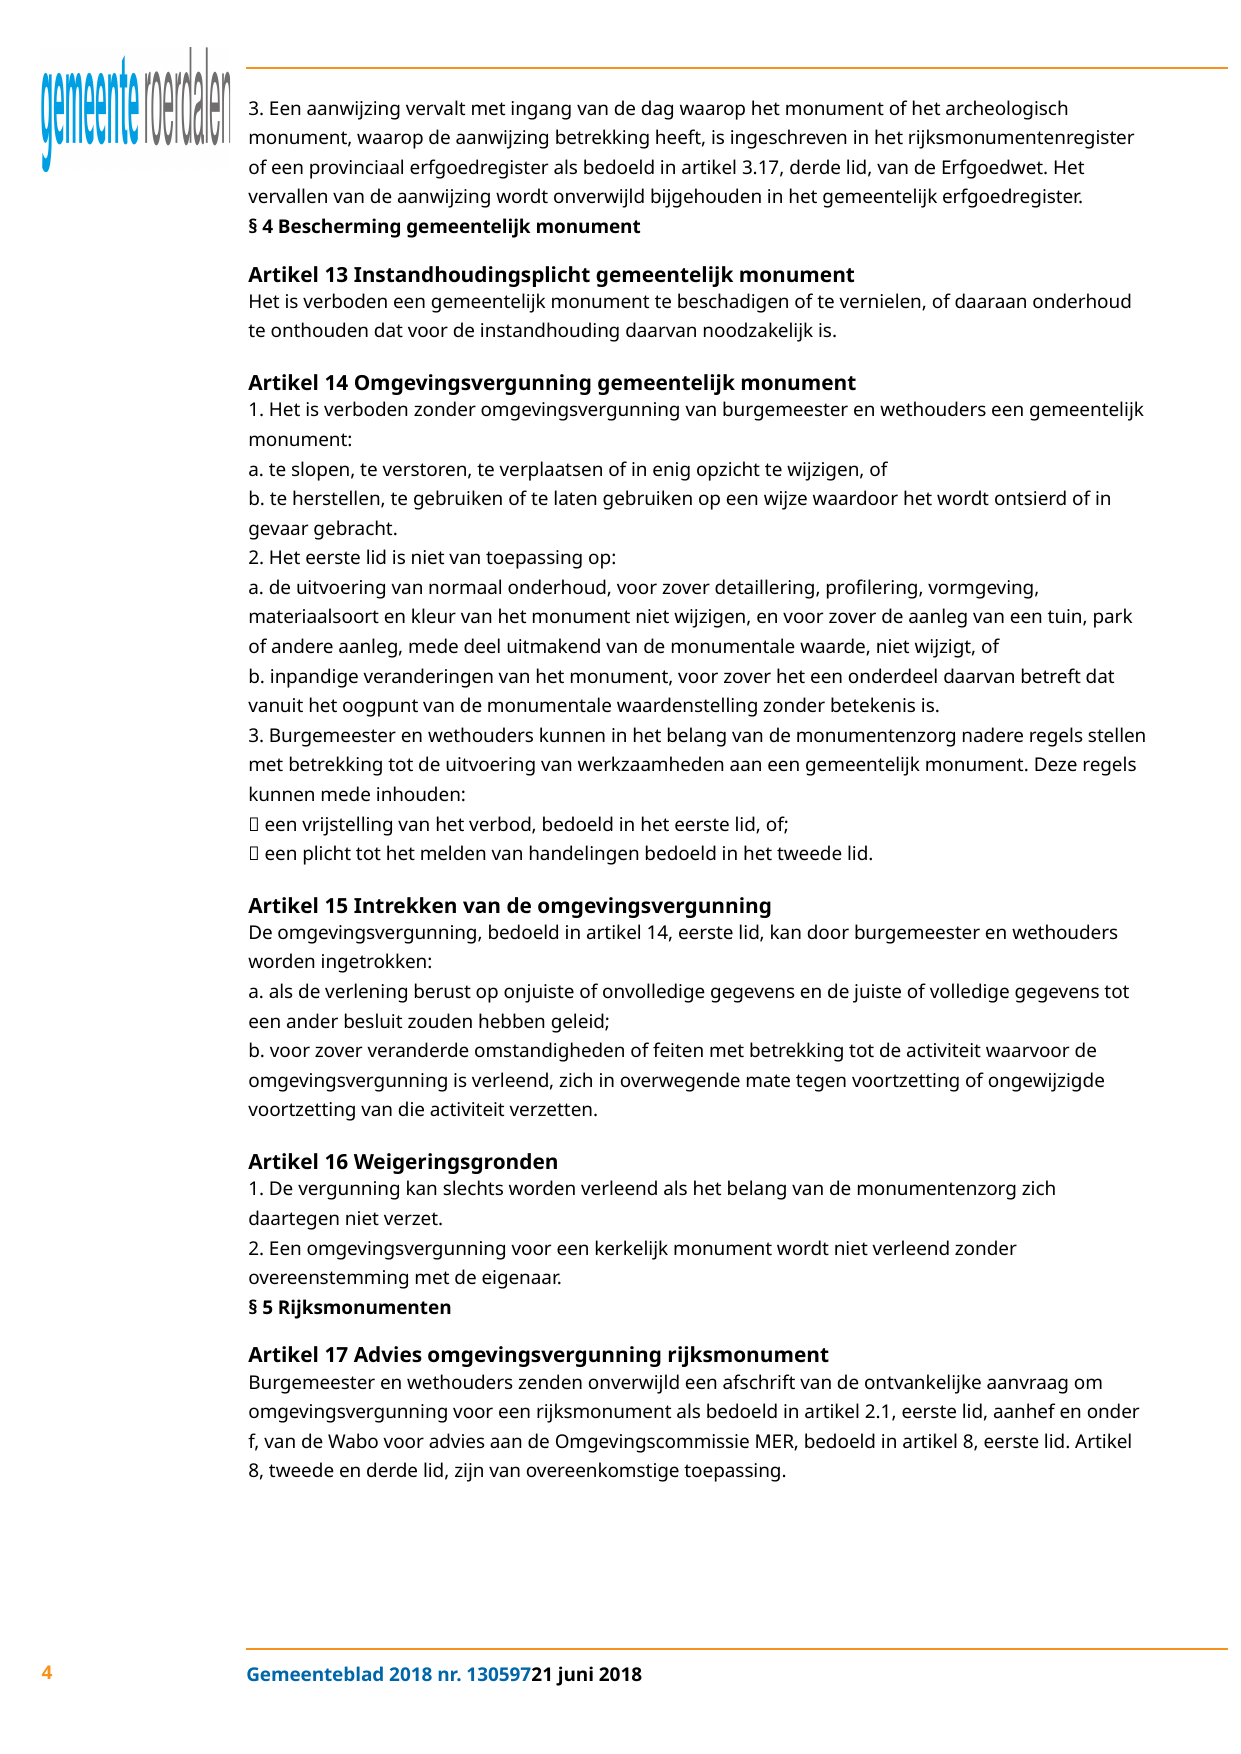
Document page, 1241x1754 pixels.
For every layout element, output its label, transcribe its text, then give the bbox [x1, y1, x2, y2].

text Artikel 15 Intrekken van de omgevingsvergunning [248, 891, 1152, 919]
text 3. Een aanwijzing vervalt met ingang van de dag waarop het monument of het archeologisch monument, waarop de aanwijzing betrekking heeft, is ingeschreven in het rijksmonumentenregister of een provinciaal erfgoedregister als bedoeld in artikel 3.17, derde lid, van de Erfgoedwet. Het vervallen van de aanwijzing wordt onverwijld bijgehouden in het gemeentelijk erfgoedregister. [248, 95, 1152, 209]
text Artikel 13 Instandhoudingsplicht gemeentelijk monument [248, 260, 1152, 288]
text 1. De vergunning kan slechts worden verleend als het belang van de monumentenzorg zich daartegen niet verzet. [248, 1176, 1152, 1231]
text 1. Het is verboden zonder omgevingsvergunning van burgemeester en wethouders een gemeentelijk monument: [248, 397, 1152, 452]
text  een plicht tot het melden van handelingen bedoeld in het tweede lid. [248, 840, 1152, 866]
text 2. Een omgevingsvergunning voor een kerkelijk monument wordt niet verleend zonder overeenstemming met de eigenaar. [248, 1235, 1152, 1290]
text Het is verboden een gemeentelijk monument te beschadigen of te vernielen, of daaraan onderhoud te onthouden dat voor de instandhouding daarvan noodzakelijk is. [248, 288, 1152, 343]
text 3. Burgemeester en wethouders kunnen in het belang van de monumentenzorg nadere regels stellen met betrekking tot de uitvoering van werkzaamheden aan een gemeentelijk monument. Deze regels kunnen mede inhouden: [248, 722, 1152, 807]
text a. als de verlening berust op onjuiste of onvolledige gegevens en de juiste of volledige gegevens tot een ander besluit zouden hebben geleid; [248, 978, 1152, 1034]
text a. te slopen, te verstoren, te verplaatsen of in enig opzicht te wijzigen, of [248, 456, 1152, 481]
text b. inpandige veranderingen van het monument, voor zover het een onderdeel daarvan betreft dat vanuit het oogpunt van de monumentale waardenstelling zonder betekenis is. [248, 663, 1152, 718]
text Artikel 16 Weigeringsgronden [248, 1147, 1152, 1176]
text De omgevingsvergunning, bedoeld in artikel 14, eerste lid, kan door burgemeester en wethouders worden ingetrokken: [248, 919, 1152, 974]
text Burgemeester en wethouders zenden onverwijld een afschrift van de ontvankelijke aanvraag om omgevingsvergunning voor een rijksmonument als bedoeld in artikel 2.1, eerste lid, aanhef en onder f, van de Wabo voor advies aan de Omgevingscommissie MER, bedoeld in artikel 8, eerste lid. Artikel 8, tweede en derde lid, zijn van overeenkomstige toepassing. [248, 1369, 1152, 1483]
picture [41, 134, 48, 172]
text Artikel 14 Omgevingsvergunning gemeentelijk monument [248, 368, 1152, 397]
picture [41, 47, 231, 172]
text § 5 Rijksmonumenten [248, 1294, 1152, 1319]
text Artikel 17 Advies omgevingsvergunning rijksmonument [248, 1340, 1152, 1369]
text  een vrijstelling van het verbod, bedoeld in het eerste lid, of; [248, 811, 1152, 836]
text b. te herstellen, te gebruiken of te laten gebruiken op een wijze waardoor het wordt ontsierd of in gevaar gebracht. [248, 485, 1152, 541]
text a. de uitvoering van normaal onderhoud, voor zover detaillering, profilering, vormgeving, materiaalsoort en kleur van het monument niet wijzigen, en voor zover de aanleg van een tuin, park of andere aanleg, mede deel uitmakend van de monumentale waarde, niet wijzigt, of [248, 574, 1152, 659]
text § 4 Bescherming gemeentelijk monument [248, 213, 1152, 239]
text 2. Het eerste lid is niet van toepassing op: [248, 544, 1152, 570]
text b. voor zover veranderde omstandigheden of feiten met betrekking tot de activiteit waarvoor de omgevingsvergunning is verleend, zich in overwegende mate tegen voortzetting of ongewijzigde voortzetting van die activiteit verzetten. [248, 1037, 1152, 1122]
